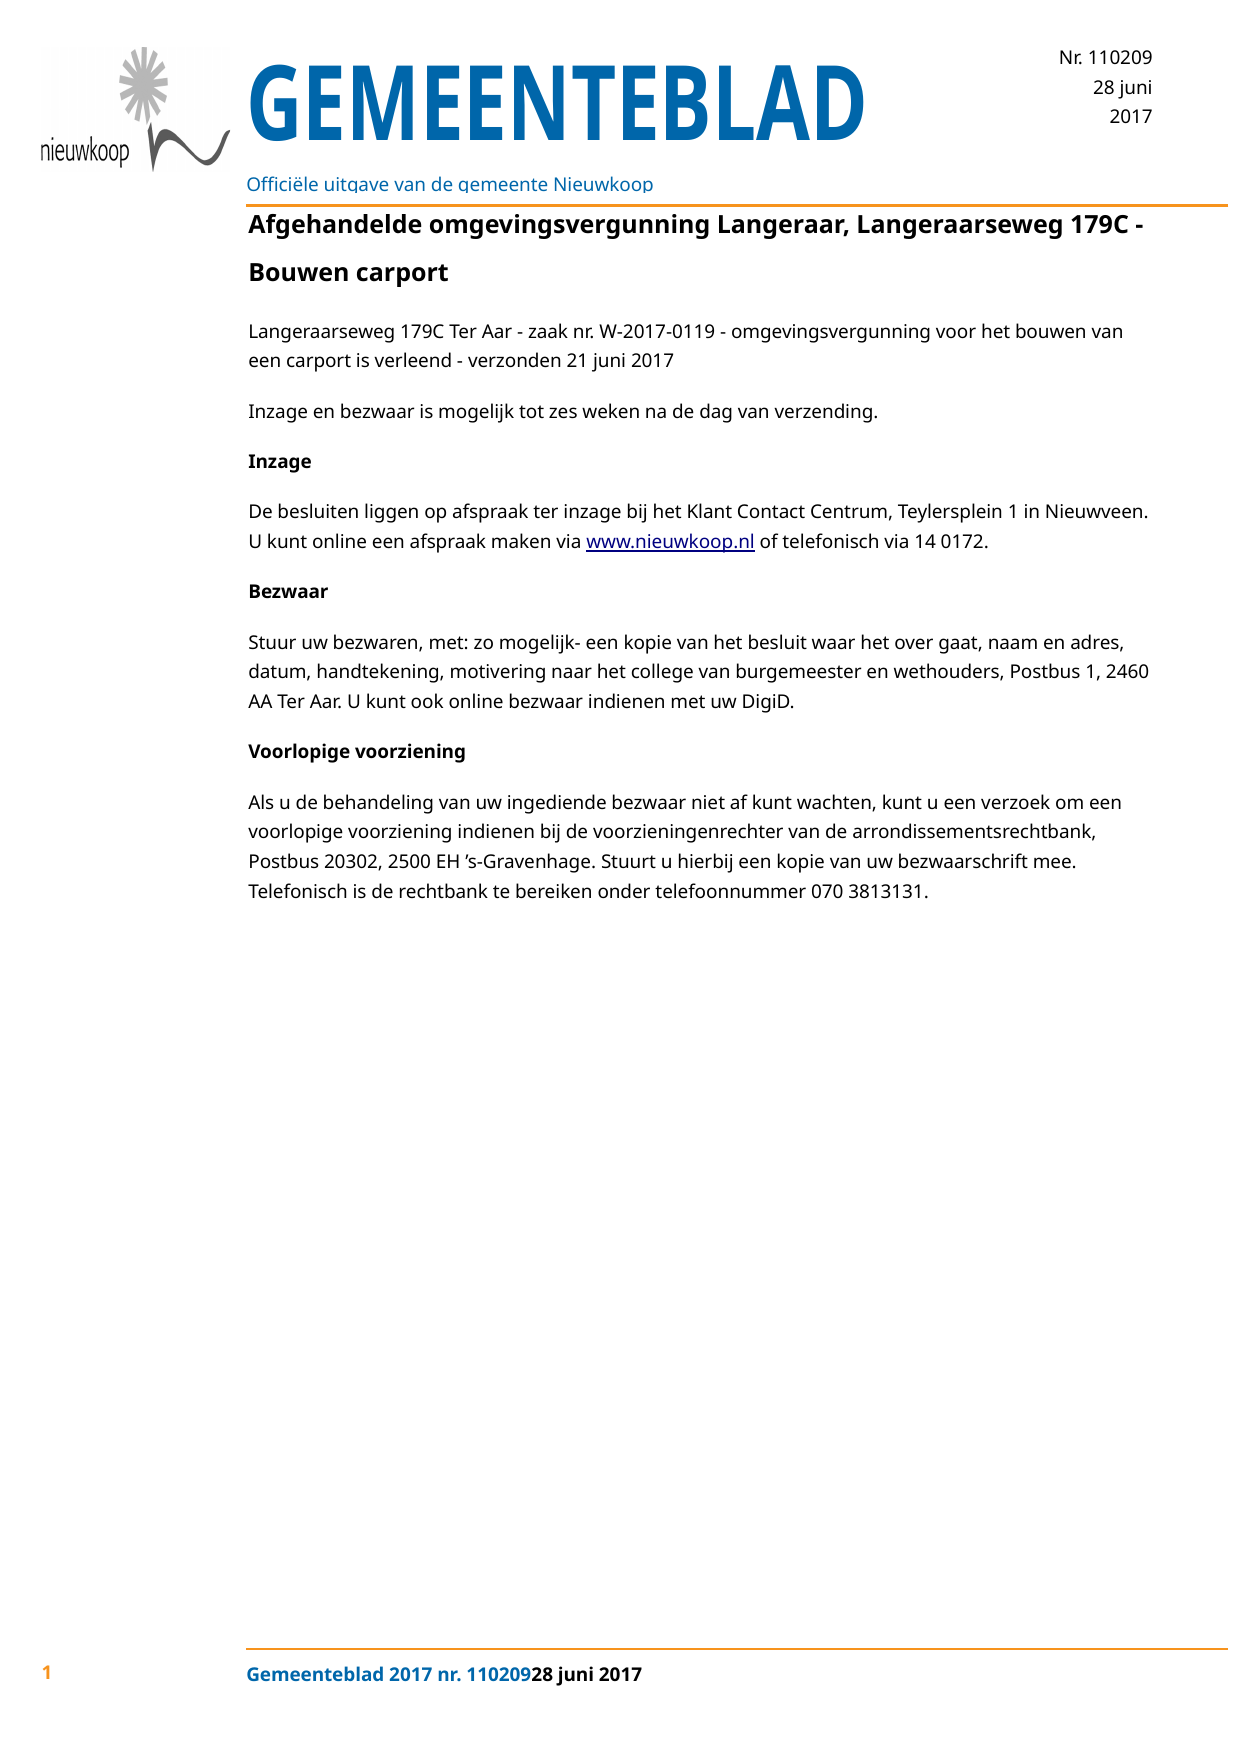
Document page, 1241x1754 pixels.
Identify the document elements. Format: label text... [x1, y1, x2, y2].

text Afgehandelde omgevingsvergunning Langeraar, Langeraarseweg 179C - Bouwen carport [248, 207, 1152, 288]
text Voorlopige voorziening [248, 739, 1152, 764]
text Inzage [248, 448, 1152, 474]
text Langeraarseweg 179C Ter Aar - zaak nr. W-2017-0119 - omgevingsvergunning voor het bouwen van een carport is verleend - verzonden 21 juni 2017 [248, 318, 1152, 373]
text Als u de behandeling van uw ingediende bezwaar niet af kunt wachten, kunt u een verzoek om een voorlopige voorziening indienen bij de voorzieningenrechter van de arrondissementsrechtbank, Postbus 20302, 2500 EH ’s-Gravenhage. Stuurt u hierbij een kopie van uw bezwaarschrift mee. Telefonisch is de rechtbank te bereiken onder telefoonnummer 070 3813131. [248, 789, 1152, 904]
text Stuur uw bezwaren, met: zo mogelijk- een kopie van het besluit waar het over gaat, naam en adres, datum, handtekening, motivering naar het college van burgemeester en wethouders, Postbus 1, 2460 AA Ter Aar. U kunt ook online bezwaar indienen met uw DigiD. [248, 629, 1152, 714]
text Bezwaar [248, 579, 1152, 604]
text Inzage en bezwaar is mogelijk tot zes weken na de dag van verzending. [248, 398, 1152, 424]
text De besluiten liggen op afspraak ter inzage bij het Klant Contact Centrum, Teylersplein 1 in Nieuwveen. U kunt online een afspraak maken via www.nieuwkoop.nl of telefonisch via 14 0172. [248, 499, 1152, 554]
picture [41, 47, 231, 172]
